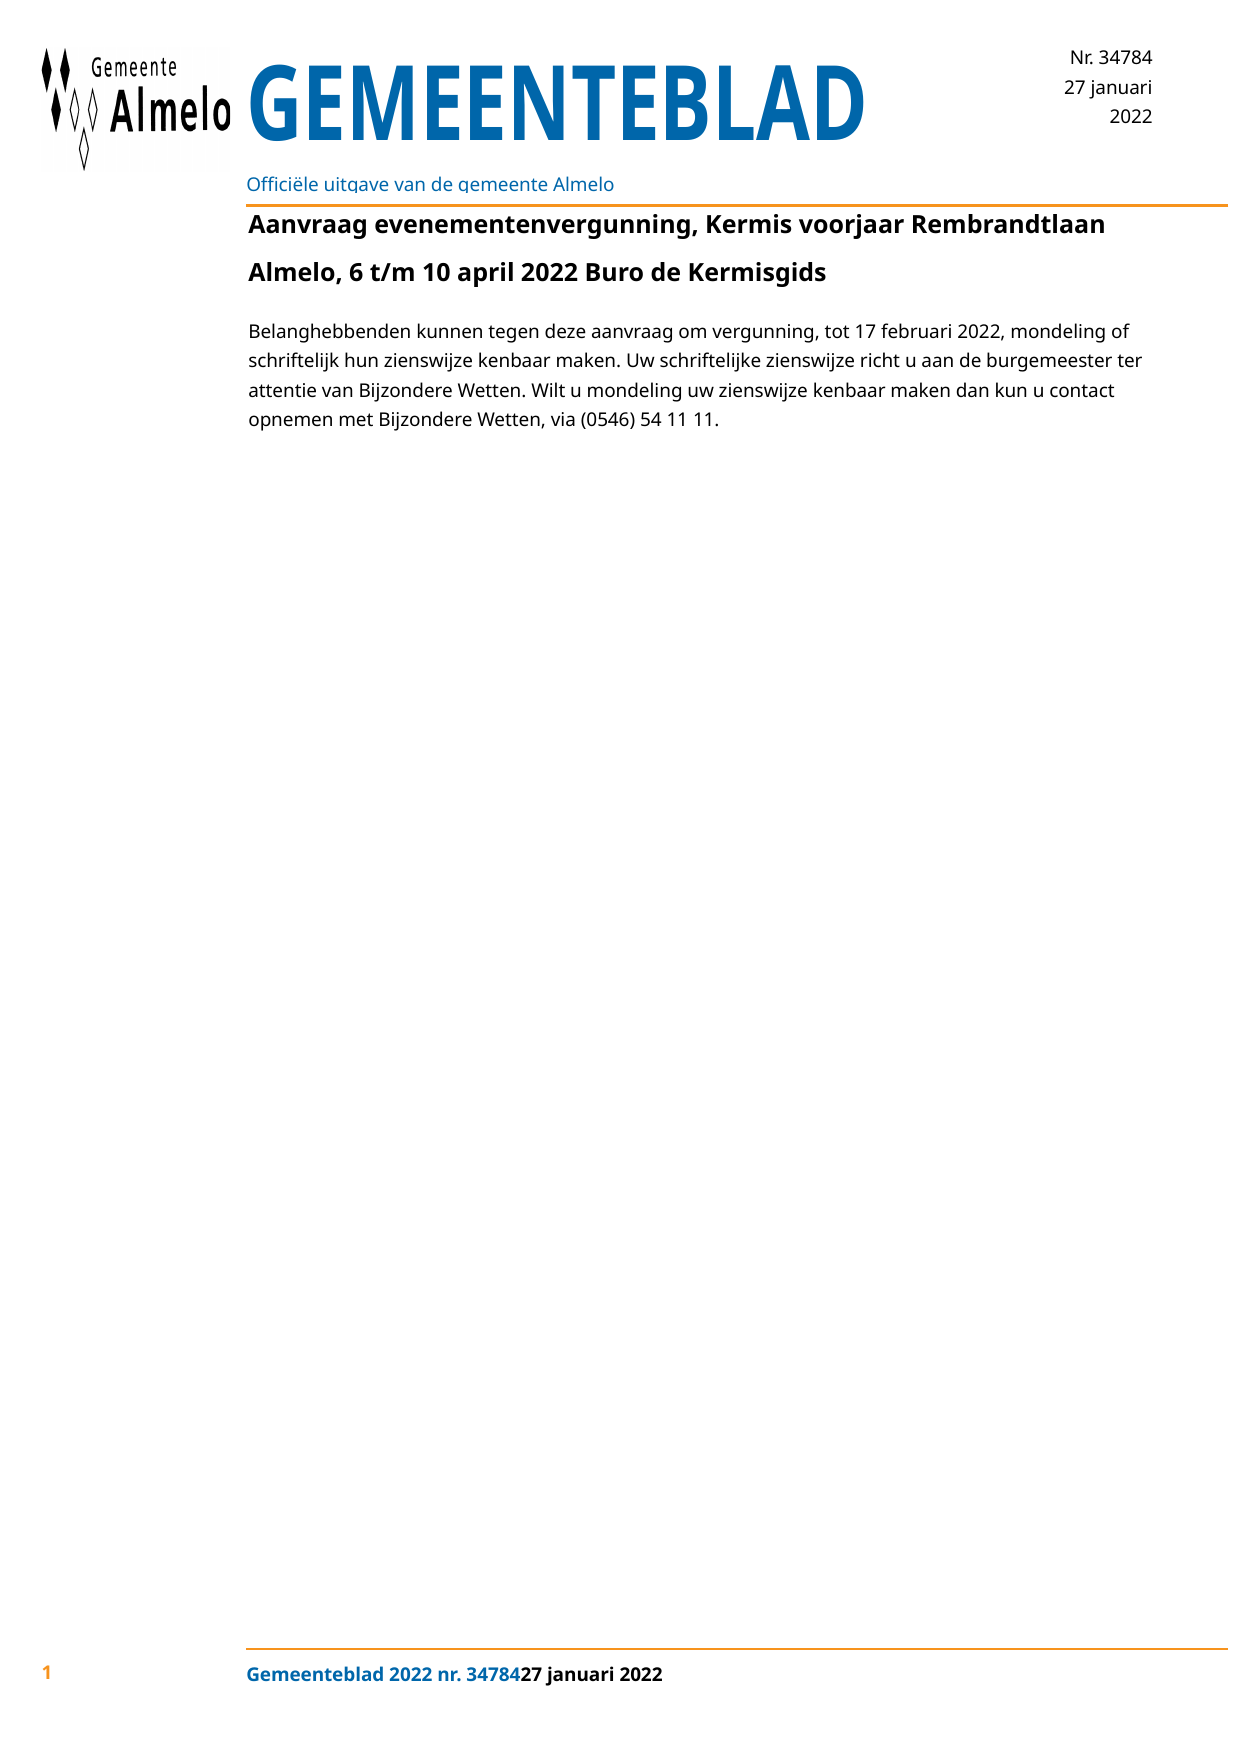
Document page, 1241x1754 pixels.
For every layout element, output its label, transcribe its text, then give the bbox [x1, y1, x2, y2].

picture [41, 47, 231, 172]
text Belanghebbenden kunnen tegen deze aanvraag om vergunning, tot 17 februari 2022, mondeling of schriftelijk hun zienswijze kenbaar maken. Uw schriftelijke zienswijze richt u aan de burgemeester ter attentie van Bijzondere Wetten. Wilt u mondeling uw zienswijze kenbaar maken dan kun u contact opnemen met Bijzondere Wetten, via (0546) 54 11 11. [248, 318, 1152, 432]
text Aanvraag evenementenvergunning, Kermis voorjaar Rembrandtlaan Almelo, 6 t/m 10 april 2022 Buro de Kermisgids [248, 207, 1152, 288]
